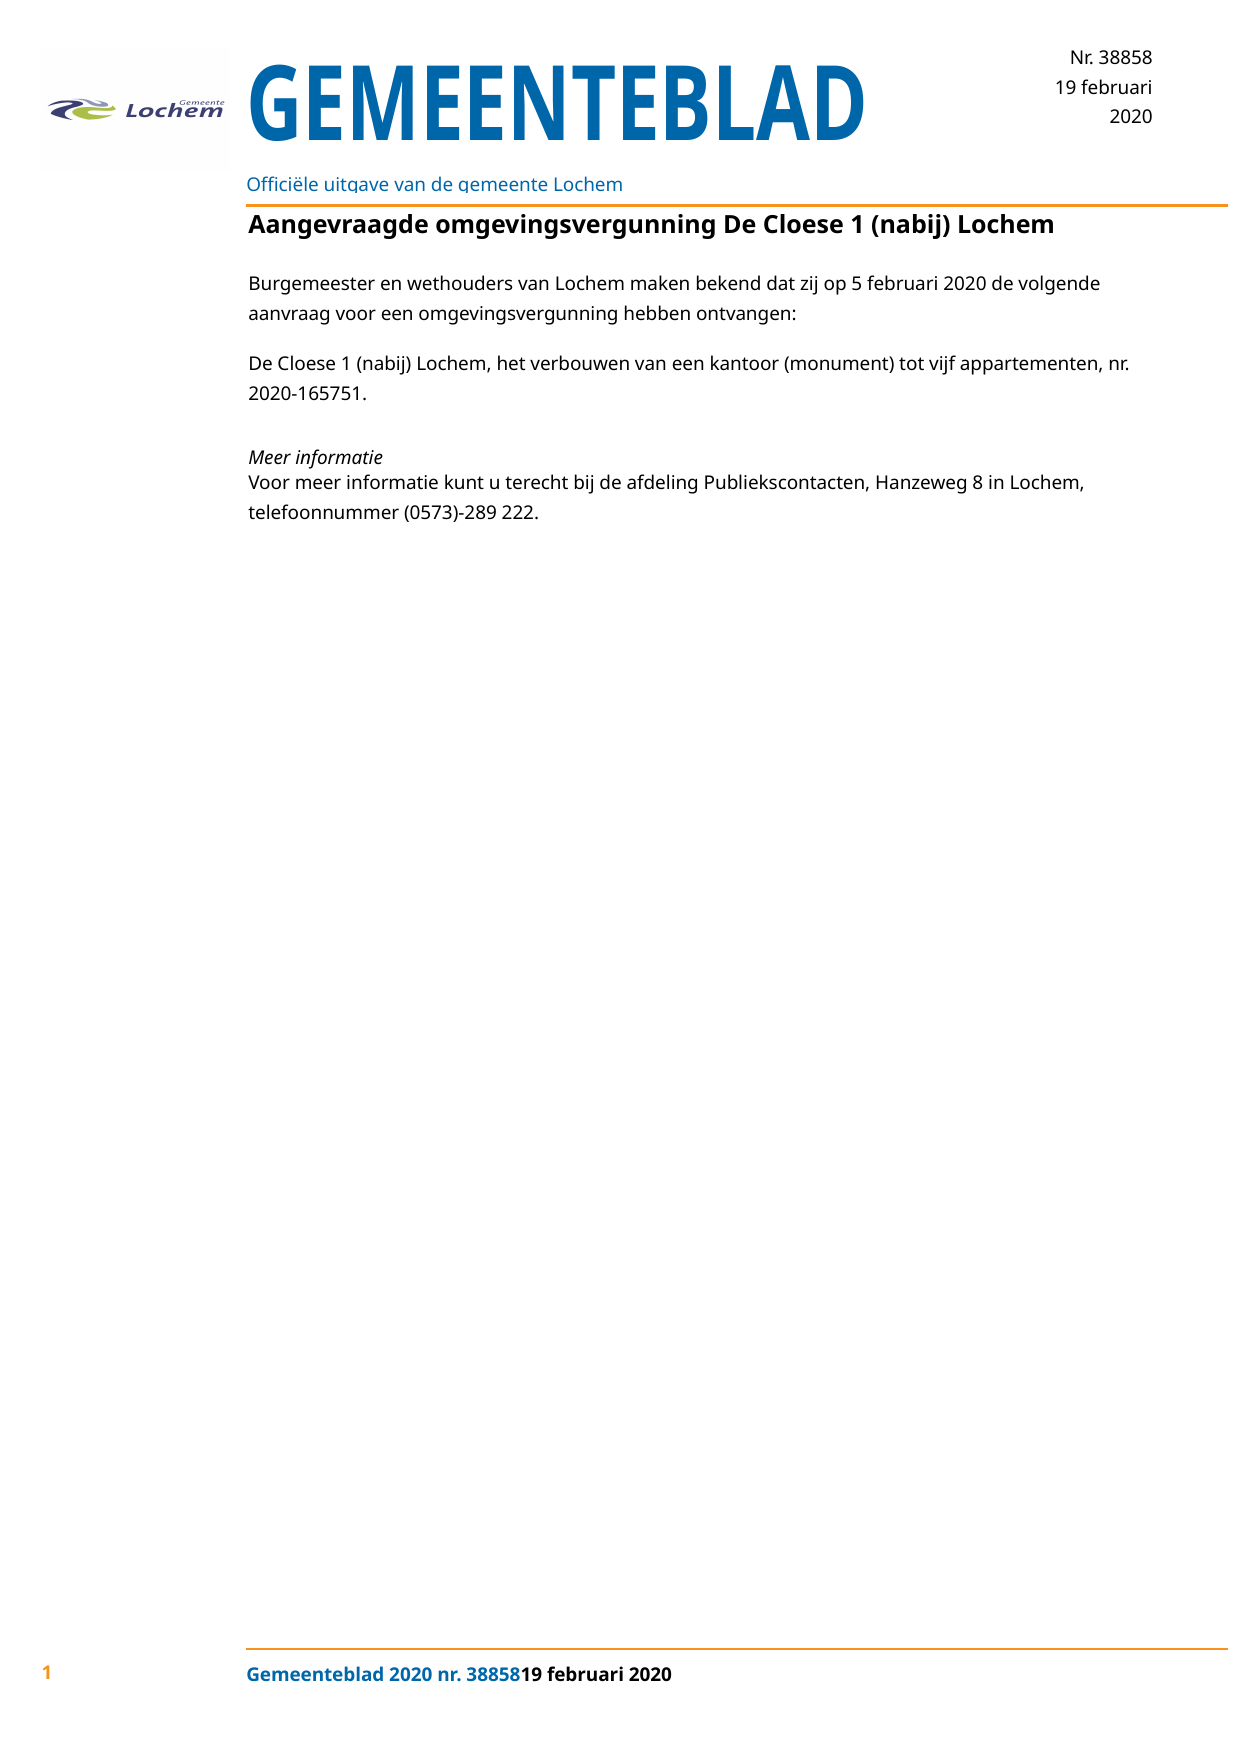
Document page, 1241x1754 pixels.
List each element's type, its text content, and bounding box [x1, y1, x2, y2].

text Voor meer informatie kunt u terecht bij de afdeling Publiekscontacten, Hanzeweg 8 in Lochem, telefoonnummer (0573)-289 222. [248, 469, 1152, 525]
text Meer informatie [248, 444, 1152, 469]
text Burgemeester en wethouders van Lochem maken bekend dat zij op 5 februari 2020 de volgende aanvraag voor een omgevingsvergunning hebben ontvangen: [248, 270, 1152, 326]
text Aangevraagde omgevingsvergunning De Cloese 1 (nabij) Lochem [248, 207, 1152, 241]
picture [41, 47, 231, 172]
text De Cloese 1 (nabij) Lochem, het verbouwen van een kantoor (monument) tot vijf appartementen, nr. 2020-165751. [248, 350, 1152, 406]
